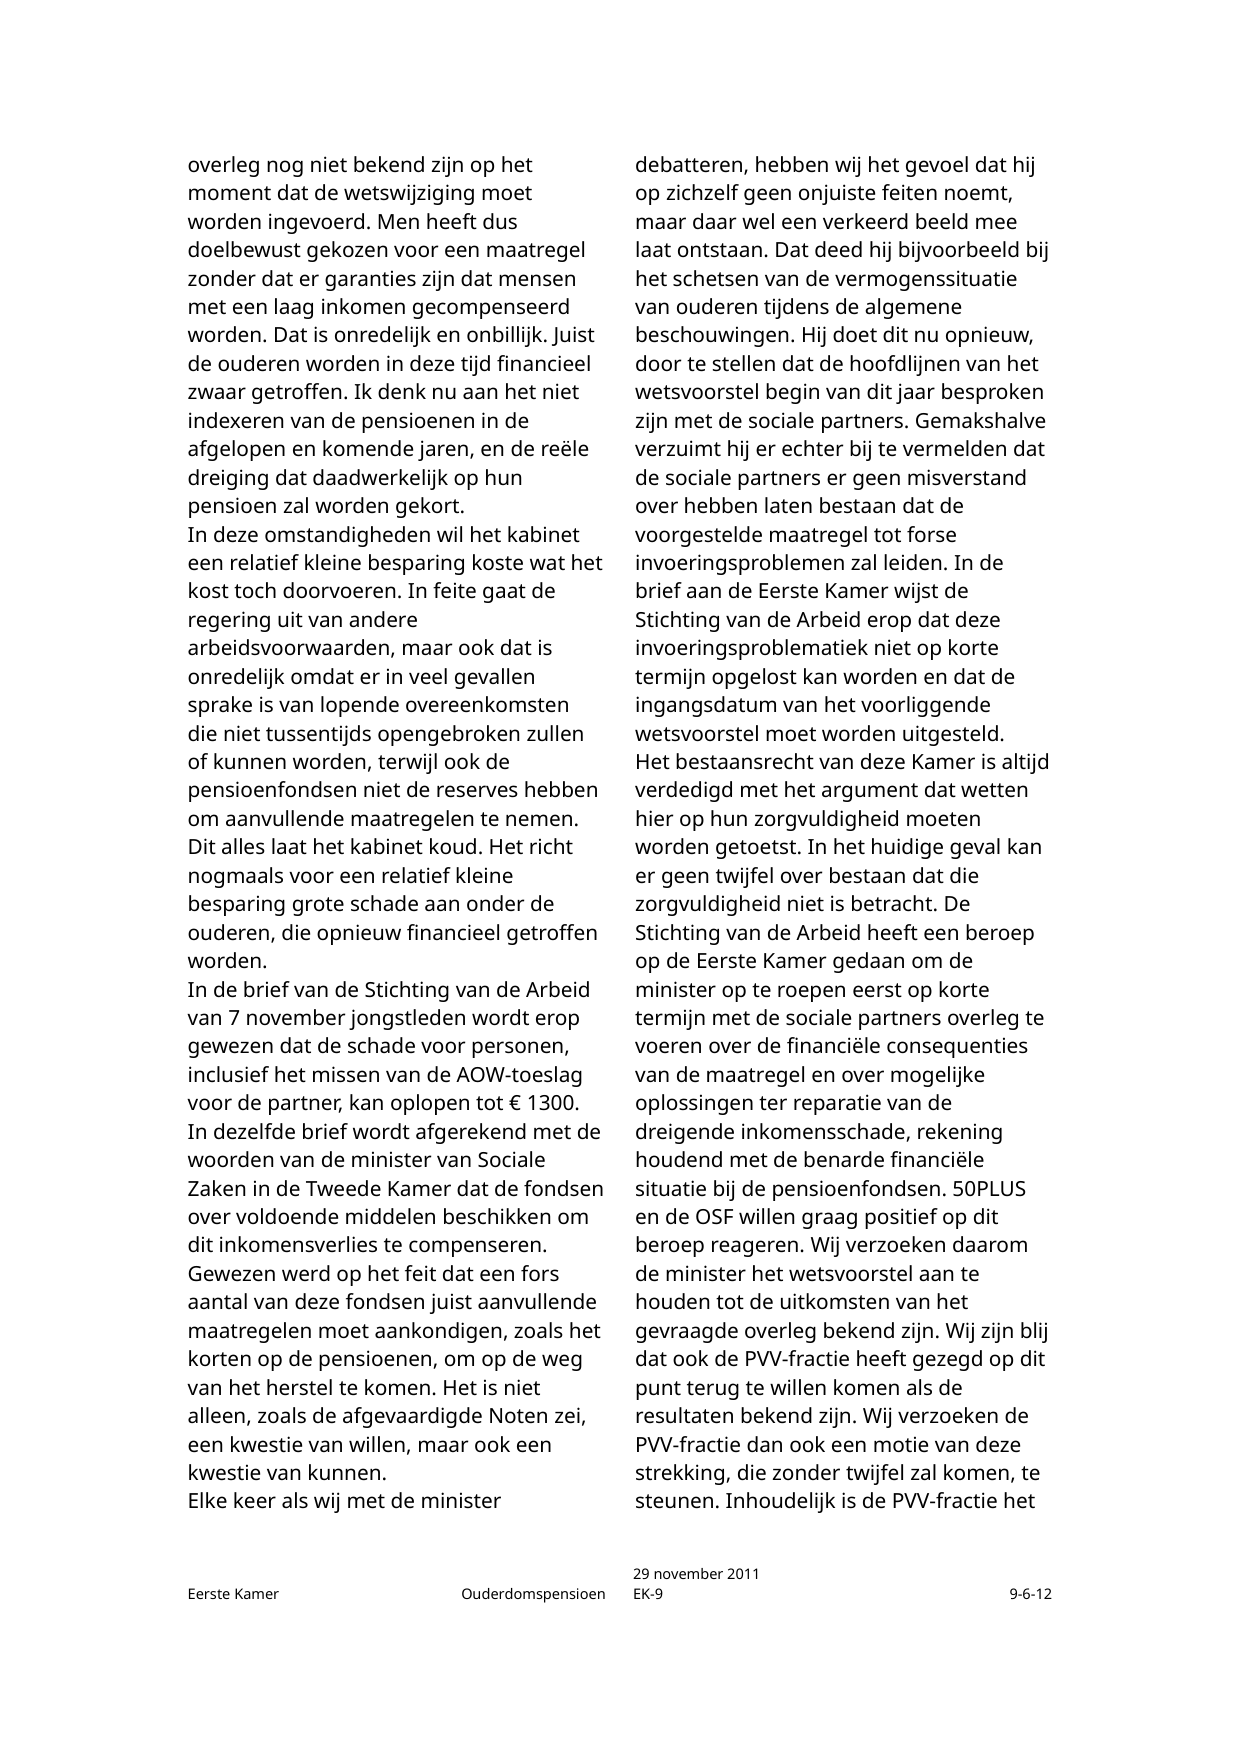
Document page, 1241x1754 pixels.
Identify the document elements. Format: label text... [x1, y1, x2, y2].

text In deze omstandigheden wil het kabinet een relatief kleine besparing koste wat het kost toch doorvoeren. In feite gaat de regering uit van andere arbeidsvoorwaarden, maar ook dat is onredelijk omdat er in veel gevallen sprake is van lopende overeenkomsten die niet tussentijds opengebroken zullen of kunnen worden, terwijl ook de pensioenfondsen niet de reserves hebben om aanvullende maatregelen te nemen. Dit alles laat het kabinet koud. Het richt nogmaals voor een relatief kleine besparing grote schade aan onder de ouderen, die opnieuw financieel getroffen worden. [187, 520, 605, 975]
text debatteren, hebben wij het gevoel dat hij op zichzelf geen onjuiste feiten noemt, maar daar wel een verkeerd beeld mee laat ontstaan. Dat deed hij bijvoorbeeld bij het schetsen van de vermogenssituatie van ouderen tijdens de algemene beschouwingen. Hij doet dit nu opnieuw, door te stellen dat de hoofdlijnen van het wetsvoorstel begin van dit jaar besproken zijn met de sociale partners. Gemakshalve verzuimt hij er echter bij te vermelden dat de sociale partners er geen misverstand over hebben laten bestaan dat de voorgestelde maatregel tot forse invoeringsproblemen zal leiden. In de brief aan de Eerste Kamer wijst de Stichting van de Arbeid erop dat deze invoeringsproblematiek niet op korte termijn opgelost kan worden en dat de ingangsdatum van het voorliggende wetsvoorstel moet worden uitgesteld. [635, 150, 1053, 747]
text Het bestaansrecht van deze Kamer is altijd verdedigd met het argument dat wetten hier op hun zorgvuldigheid moeten worden getoetst. In het huidige geval kan er geen twijfel over bestaan dat die zorgvuldigheid niet is betracht. De Stichting van de Arbeid heeft een beroep op de Eerste Kamer gedaan om de minister op te roepen eerst op korte termijn met de sociale partners overleg te voeren over de financiële consequenties van de maatregel en over mogelijke oplossingen ter reparatie van de dreigende inkomensschade, rekening houdend met de benarde financiële situatie bij de pensioenfondsen. 50PLUS en de OSF willen graag positief op dit beroep reageren. Wij verzoeken daarom de minister het wetsvoorstel aan te houden tot de uitkomsten van het gevraagde overleg bekend zijn. Wij zijn blij dat ook de PVV-fractie heeft gezegd op dit punt terug te willen komen als de resultaten bekend zijn. Wij verzoeken de PVV-fractie dan ook een motie van deze strekking, die zonder twijfel zal komen, te steunen. Inhoudelijk is de PVV-fractie het [635, 747, 1053, 1515]
text Elke keer als wij met de minister [187, 1487, 605, 1515]
text In de brief van de Stichting van de Arbeid van 7 november jongstleden wordt erop gewezen dat de schade voor personen, inclusief het missen van de AOW-toeslag voor de partner, kan oplopen tot € 1300. In dezelfde brief wordt afgerekend met de woorden van de minister van Sociale Zaken in de Tweede Kamer dat de fondsen over voldoende middelen beschikken om dit inkomensverlies te compenseren. Gewezen werd op het feit dat een fors aantal van deze fondsen juist aanvullende maatregelen moet aankondigen, zoals het korten op de pensioenen, om op de weg van het herstel te komen. Het is niet alleen, zoals de afgevaardigde Noten zei, een kwestie van willen, maar ook een kwestie van kunnen. [187, 975, 605, 1487]
text overleg nog niet bekend zijn op het moment dat de wetswijziging moet worden ingevoerd. Men heeft dus doelbewust gekozen voor een maatregel zonder dat er garanties zijn dat mensen met een laag inkomen gecompenseerd worden. Dat is onredelijk en onbillijk. Juist de ouderen worden in deze tijd financieel zwaar getroffen. Ik denk nu aan het niet indexeren van de pensioenen in de afgelopen en komende jaren, en de reële dreiging dat daadwerkelijk op hun pensioen zal worden gekort. [187, 150, 605, 520]
